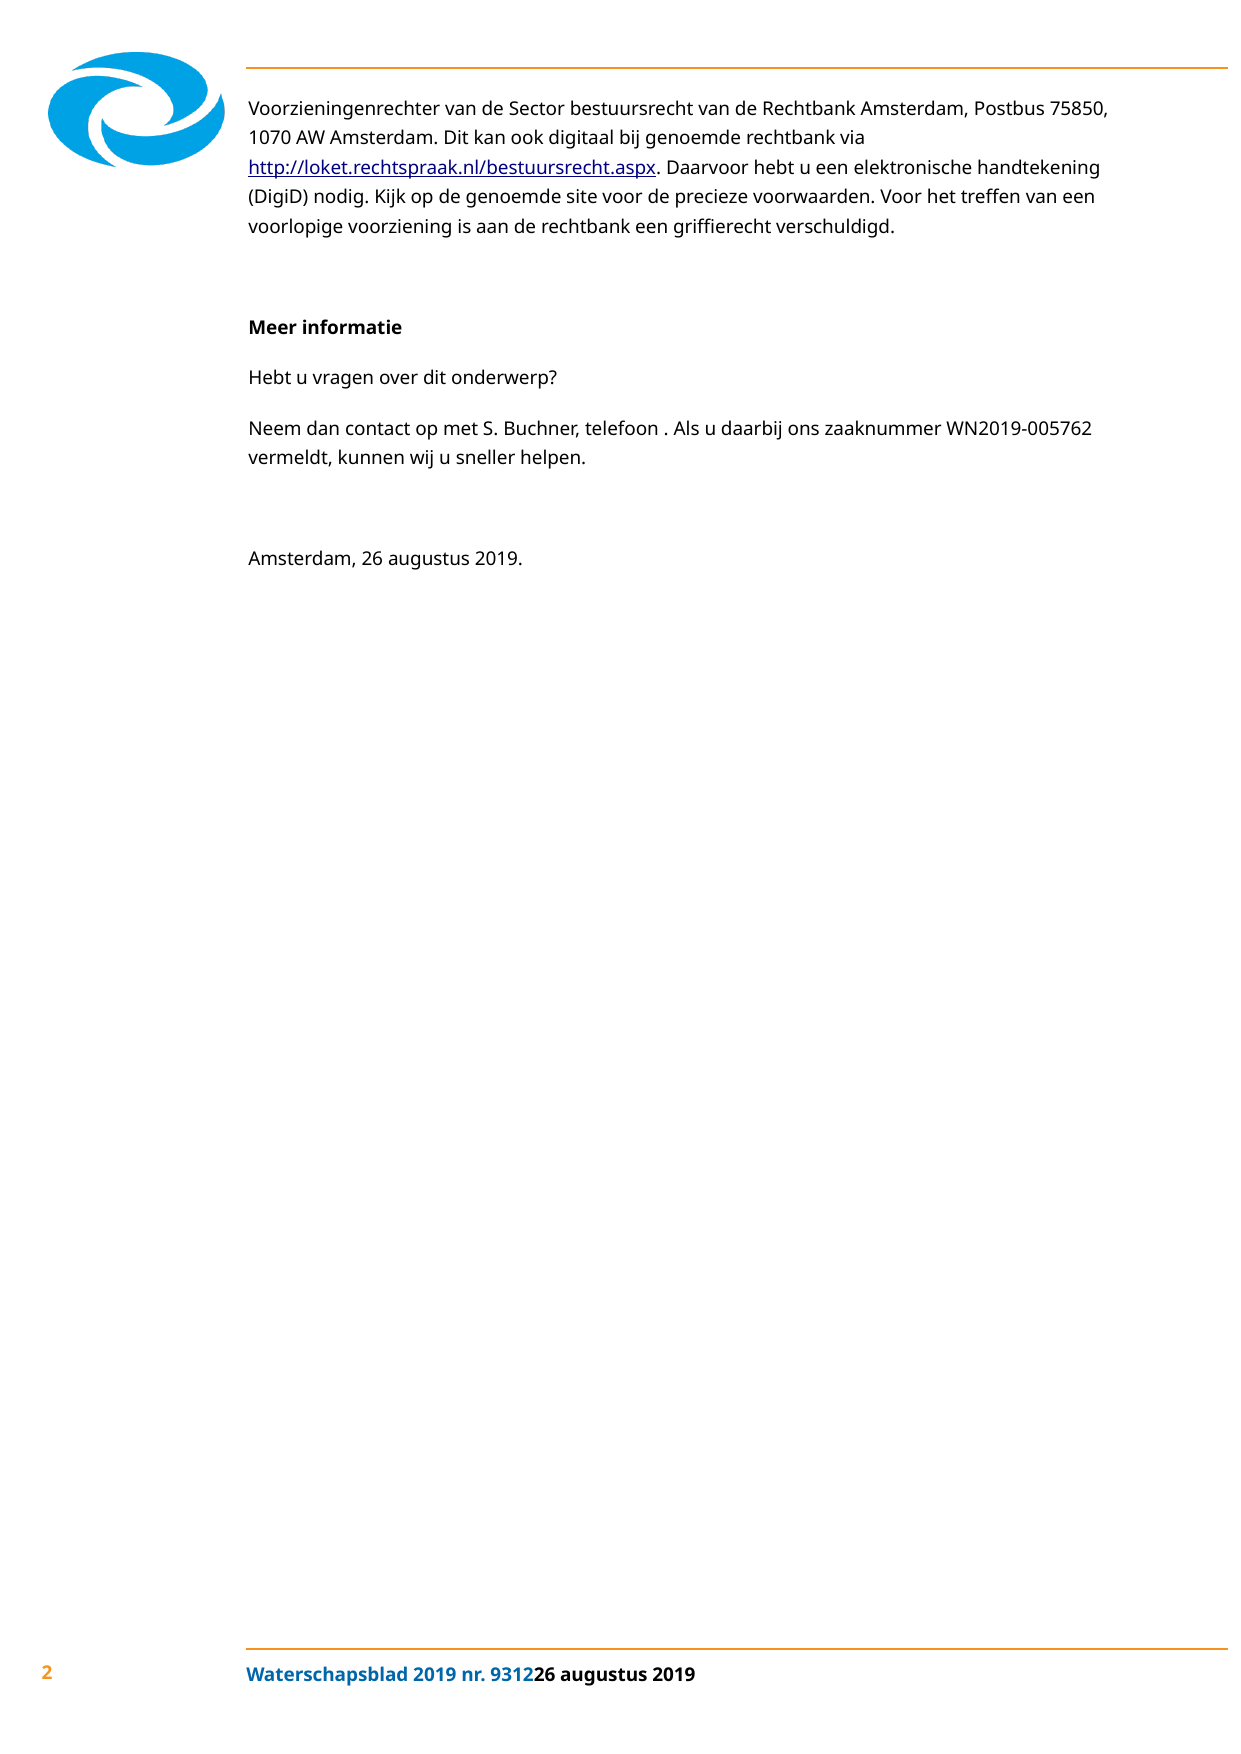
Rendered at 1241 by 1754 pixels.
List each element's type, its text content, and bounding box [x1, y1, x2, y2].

text Meer informatie [248, 314, 1152, 340]
text Voorzieningenrechter van de Sector bestuursrecht van de Rechtbank Amsterdam, Postbus 75850, 1070 AW Amsterdam. Dit kan ook digitaal bij genoemde rechtbank via http://loket.rechtspraak.nl/bestuursrecht.aspx. Daarvoor hebt u een elektronische handtekening (DigiD) nodig. Kijk op de genoemde site voor de precieze voorwaarden. Voor het treffen van een voorlopige voorziening is aan de rechtbank een griffierecht verschuldigd. [248, 95, 1152, 239]
text Neem dan contact op met S. Buchner, telefoon . Als u daarbij ons zaaknummer WN2019-005762 vermeldt, kunnen wij u sneller helpen. [248, 415, 1152, 470]
text Amsterdam, 26 augustus 2019. [248, 545, 1152, 571]
text Hebt u vragen over dit onderwerp? [248, 364, 1152, 390]
picture [41, 47, 231, 172]
